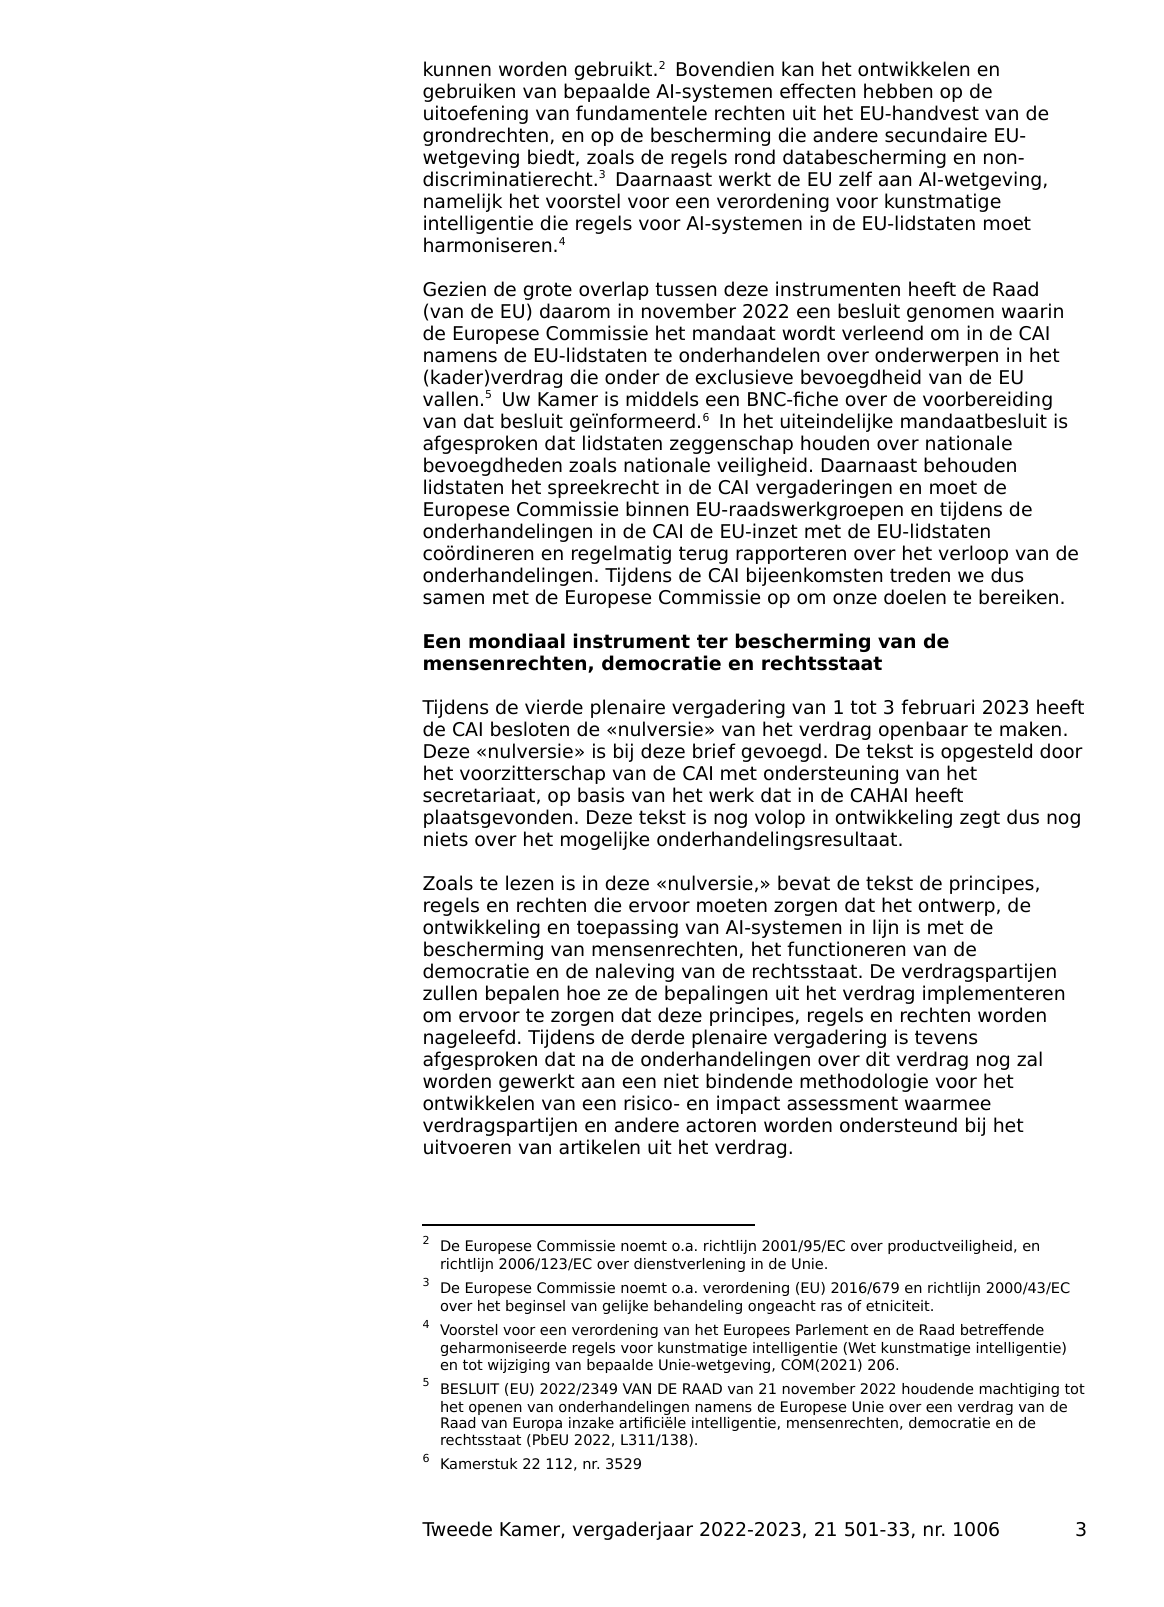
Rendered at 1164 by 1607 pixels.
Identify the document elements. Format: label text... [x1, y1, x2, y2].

text kunnen worden gebruikt. Bovendien kan het ontwikkelen en gebruiken van bepaalde AI-systemen effecten hebben op de uitoefening van fundamentele rechten uit het EU-handvest van de grondrechten, en op de bescherming die andere secundaire EU-wetgeving biedt, zoals de regels rond databescherming en non-discriminatierecht. Daarnaast werkt de EU zelf aan AI-wetgeving, namelijk het voorstel voor een verordening voor kunstmatige intelligentie die regels voor AI-systemen in de EU-lidstaten moet harmoniseren. [422, 59, 1087, 257]
subtitle Een mondiaal instrument ter bescherming van de mensenrechten, democratie en rechtsstaat [422, 631, 1087, 675]
text BESLUIT (EU) 2022/2349 VAN DE RAAD van 21 november 2022 houdende machtiging tot het openen van onderhandelingen namens de Europese Unie over een verdrag van de Raad van Europa inzake artificiële intelligentie, mensenrechten, democratie en de rechtsstaat (PbEU 2022, L311/138). [422, 1377, 1087, 1449]
text Voorstel voor een verordening van het Europees Parlement en de Raad betreffende geharmoniseerde regels voor kunstmatige intelligentie (Wet kunstmatige intelligentie) en tot wijziging van bepaalde Unie-wetgeving, COM(2021) 206. [422, 1318, 1087, 1374]
text Kamerstuk 22 112, nr. 3529 [422, 1452, 1087, 1474]
text Tijdens de vierde plenaire vergadering van 1 tot 3 februari 2023 heeft de CAI besloten de «nulversie» van het verdrag openbaar te maken. Deze «nulversie» is bij deze brief gevoegd. De tekst is opgesteld door het voorzitterschap van de CAI met ondersteuning van het secretariaat, op basis van het werk dat in de CAHAI heeft plaatsgevonden. Deze tekst is nog volop in ontwikkeling zegt dus nog niets over het mogelijke onderhandelingsresultaat. [422, 697, 1087, 851]
text De Europese Commissie noemt o.a. verordening (EU) 2016/679 en richtlijn 2000/43/EC over het beginsel van gelijke behandeling ongeacht ras of etniciteit. [422, 1276, 1087, 1315]
text De Europese Commissie noemt o.a. richtlijn 2001/95/EC over productveiligheid, en richtlijn 2006/123/EC over dienstverlening in de Unie. [422, 1234, 1087, 1273]
text Zoals te lezen is in deze «nulversie,» bevat de tekst de principes, regels en rechten die ervoor moeten zorgen dat het ontwerp, de ontwikkeling en toepassing van AI-systemen in lijn is met de bescherming van mensenrechten, het functioneren van de democratie en de naleving van de rechtsstaat. De verdragspartijen zullen bepalen hoe ze de bepalingen uit het verdrag implementeren om ervoor te zorgen dat deze principes, regels en rechten worden nageleefd. Tijdens de derde plenaire vergadering is tevens afgesproken dat na de onderhandelingen over dit verdrag nog zal worden gewerkt aan een niet bindende methodologie voor het ontwikkelen van een risico- en impact assessment waarmee verdragspartijen en andere actoren worden ondersteund bij het uitvoeren van artikelen uit het verdrag. [422, 873, 1087, 1159]
text Gezien de grote overlap tussen deze instrumenten heeft de Raad (van de EU) daarom in november 2022 een besluit genomen waarin de Europese Commissie het mandaat wordt verleend om in de CAI namens de EU-lidstaten te onderhandelen over onderwerpen in het (kader)verdrag die onder de exclusieve bevoegdheid van de EU vallen. Uw Kamer is middels een BNC-fiche over de voorbereiding van dat besluit geïnformeerd. In het uiteindelijke mandaatbesluit is afgesproken dat lidstaten zeggenschap houden over nationale bevoegdheden zoals nationale veiligheid. Daarnaast behouden lidstaten het spreekrecht in de CAI vergaderingen en moet de Europese Commissie binnen EU-raadswerkgroepen en tijdens de onderhandelingen in de CAI de EU-inzet met de EU-lidstaten coördineren en regelmatig terug rapporteren over het verloop van de onderhandelingen. Tijdens de CAI bijeenkomsten treden we dus samen met de Europese Commissie op om onze doelen te bereiken. [422, 279, 1087, 609]
